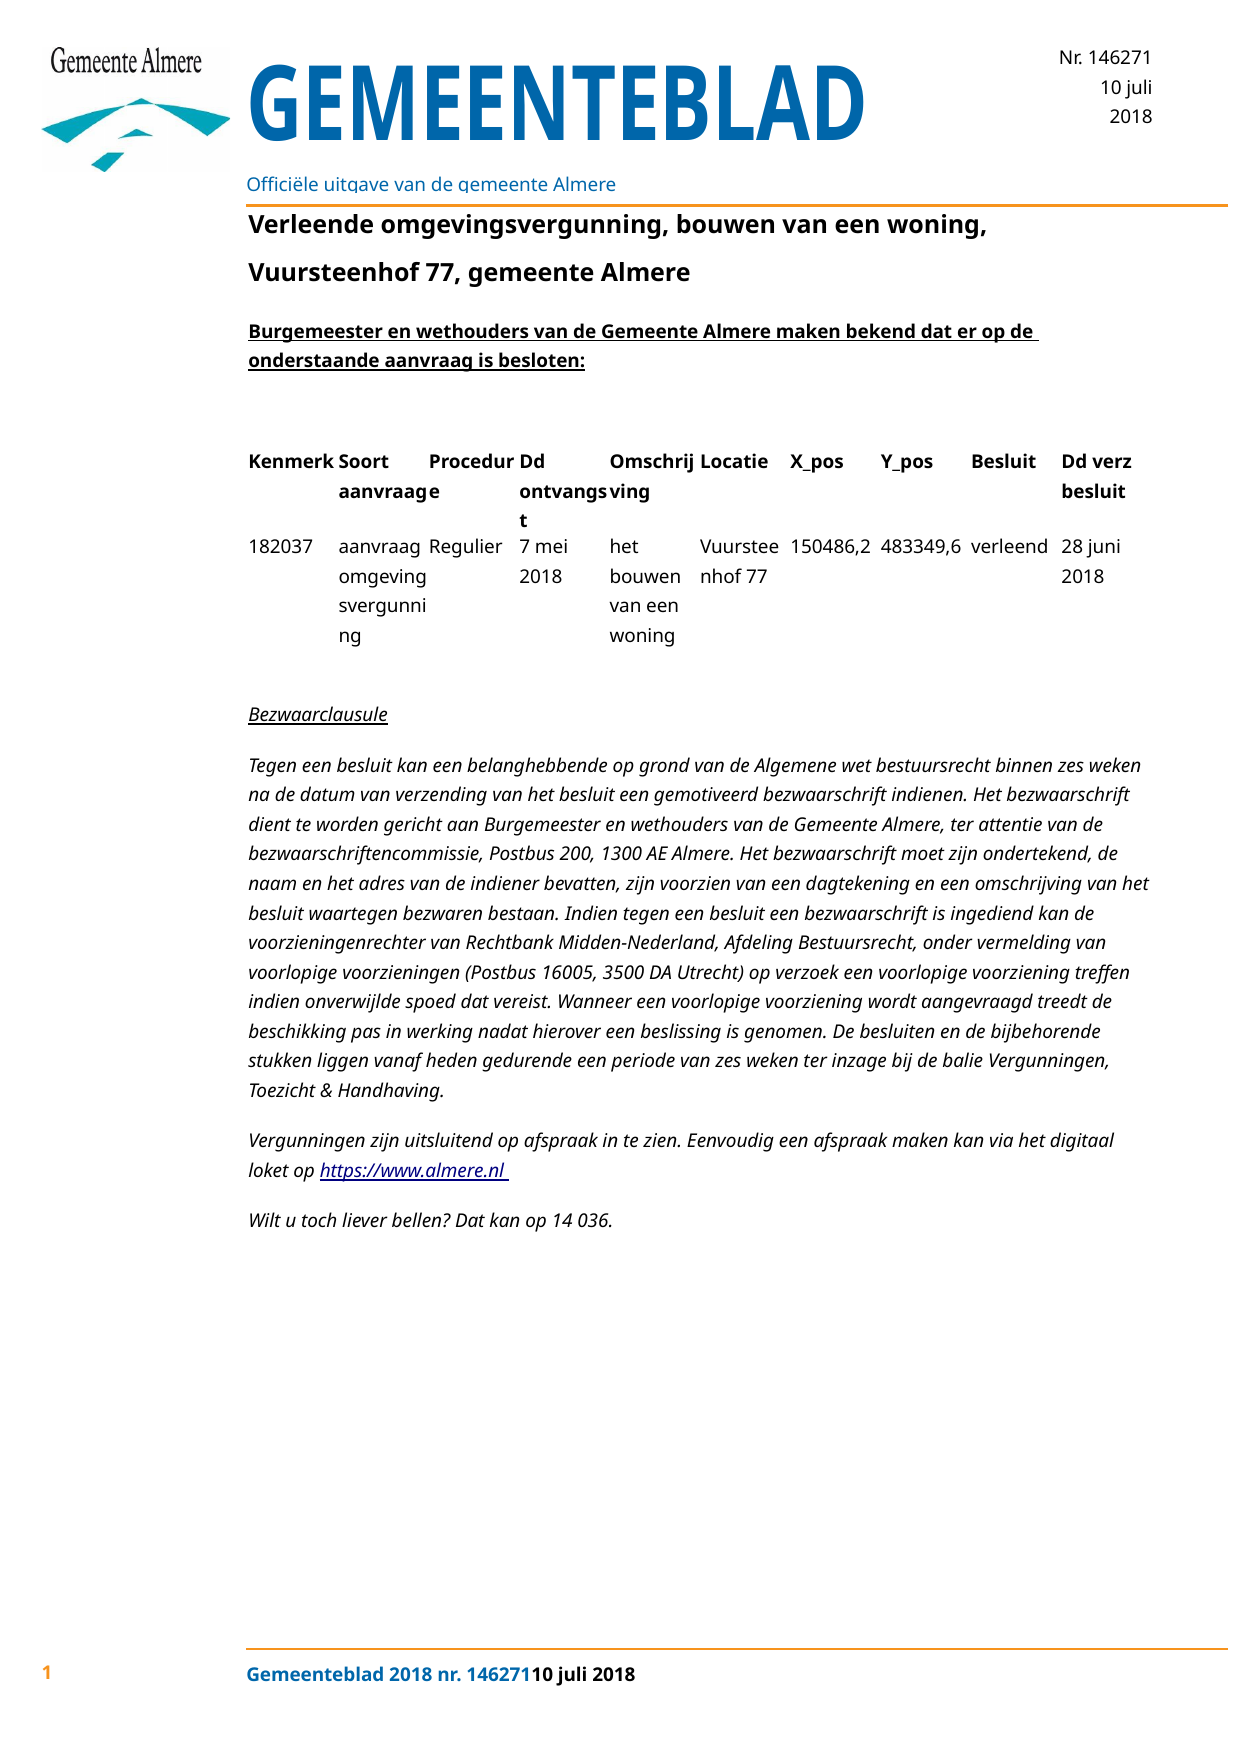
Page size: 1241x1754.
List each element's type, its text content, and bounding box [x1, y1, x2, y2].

table_cell aanvraag omgevingsvergunning [338, 533, 429, 648]
table_cell verleend [971, 533, 1061, 648]
table_header Soort aanvraag [338, 449, 429, 533]
table_cell 182037 [248, 533, 338, 648]
text Verleende omgevingsvergunning, bouwen van een woning, Vuursteenhof 77, gemeente Almere [248, 207, 1152, 288]
table_cell het bouwen van een woning [609, 533, 700, 648]
table_header X_pos [790, 449, 881, 533]
table_header Y_pos [881, 449, 971, 533]
table_cell 483349,6 [881, 533, 971, 648]
table_cell 150486,2 [790, 533, 881, 648]
table_header Besluit [971, 449, 1061, 533]
table_cell Vuursteenhof 77 [700, 533, 790, 648]
table_header Kenmerk [248, 449, 338, 533]
table_cell Regulier [429, 533, 519, 648]
table_header Locatie [700, 449, 790, 533]
table_header Omschrijving [609, 449, 700, 533]
text Bezwaarclausule [248, 701, 1152, 727]
picture [41, 47, 231, 172]
table_cell 7 mei 2018 [519, 533, 609, 648]
text Wilt u toch liever bellen? Dat kan op 14 036. [248, 1208, 1152, 1233]
text Burgemeester en wethouders van de Gemeente Almere maken bekend dat er op de onderstaande aanvraag is besloten: [248, 318, 1152, 373]
table_cell 28 juni 2018 [1061, 533, 1152, 648]
table_header Dd ontvangst [519, 449, 609, 533]
text Tegen een besluit kan een belanghebbende op grond van de Algemene wet bestuursrecht binnen zes weken na de datum van verzending van het besluit een gemotiveerd bezwaarschrift indienen. Het bezwaarschrift dient te worden gericht aan Burgemeester en wethouders van de Gemeente Almere, ter attentie van de bezwaarschriftencommissie, Postbus 200, 1300 AE Almere. Het bezwaarschrift moet zijn ondertekend, de naam en het adres van de indiener bevatten, zijn voorzien van een dagtekening en een omschrijving van het besluit waartegen bezwaren bestaan. Indien tegen een besluit een bezwaarschrift is ingediend kan de voorzieningenrechter van Rechtbank Midden-Nederland, Afdeling Bestuursrecht, onder vermelding van voorlopige voorzieningen (Postbus 16005, 3500 DA Utrecht) op verzoek een voorlopige voorziening treffen indien onverwijlde spoed dat vereist. Wanneer een voorlopige voorziening wordt aangevraagd treedt de beschikking pas in werking nadat hierover een beslissing is genomen. De besluiten en de bijbehorende stukken liggen vanaf heden gedurende een periode van zes weken ter inzage bij de balie Vergunningen, Toezicht & Handhaving. [248, 752, 1152, 1103]
table_header Dd verz besluit [1061, 449, 1152, 533]
text Vergunningen zijn uitsluitend op afspraak in te zien. Eenvoudig een afspraak maken kan via het digitaal loket op https://www.almere.nl [248, 1128, 1152, 1183]
table_header Procedure [429, 449, 519, 533]
